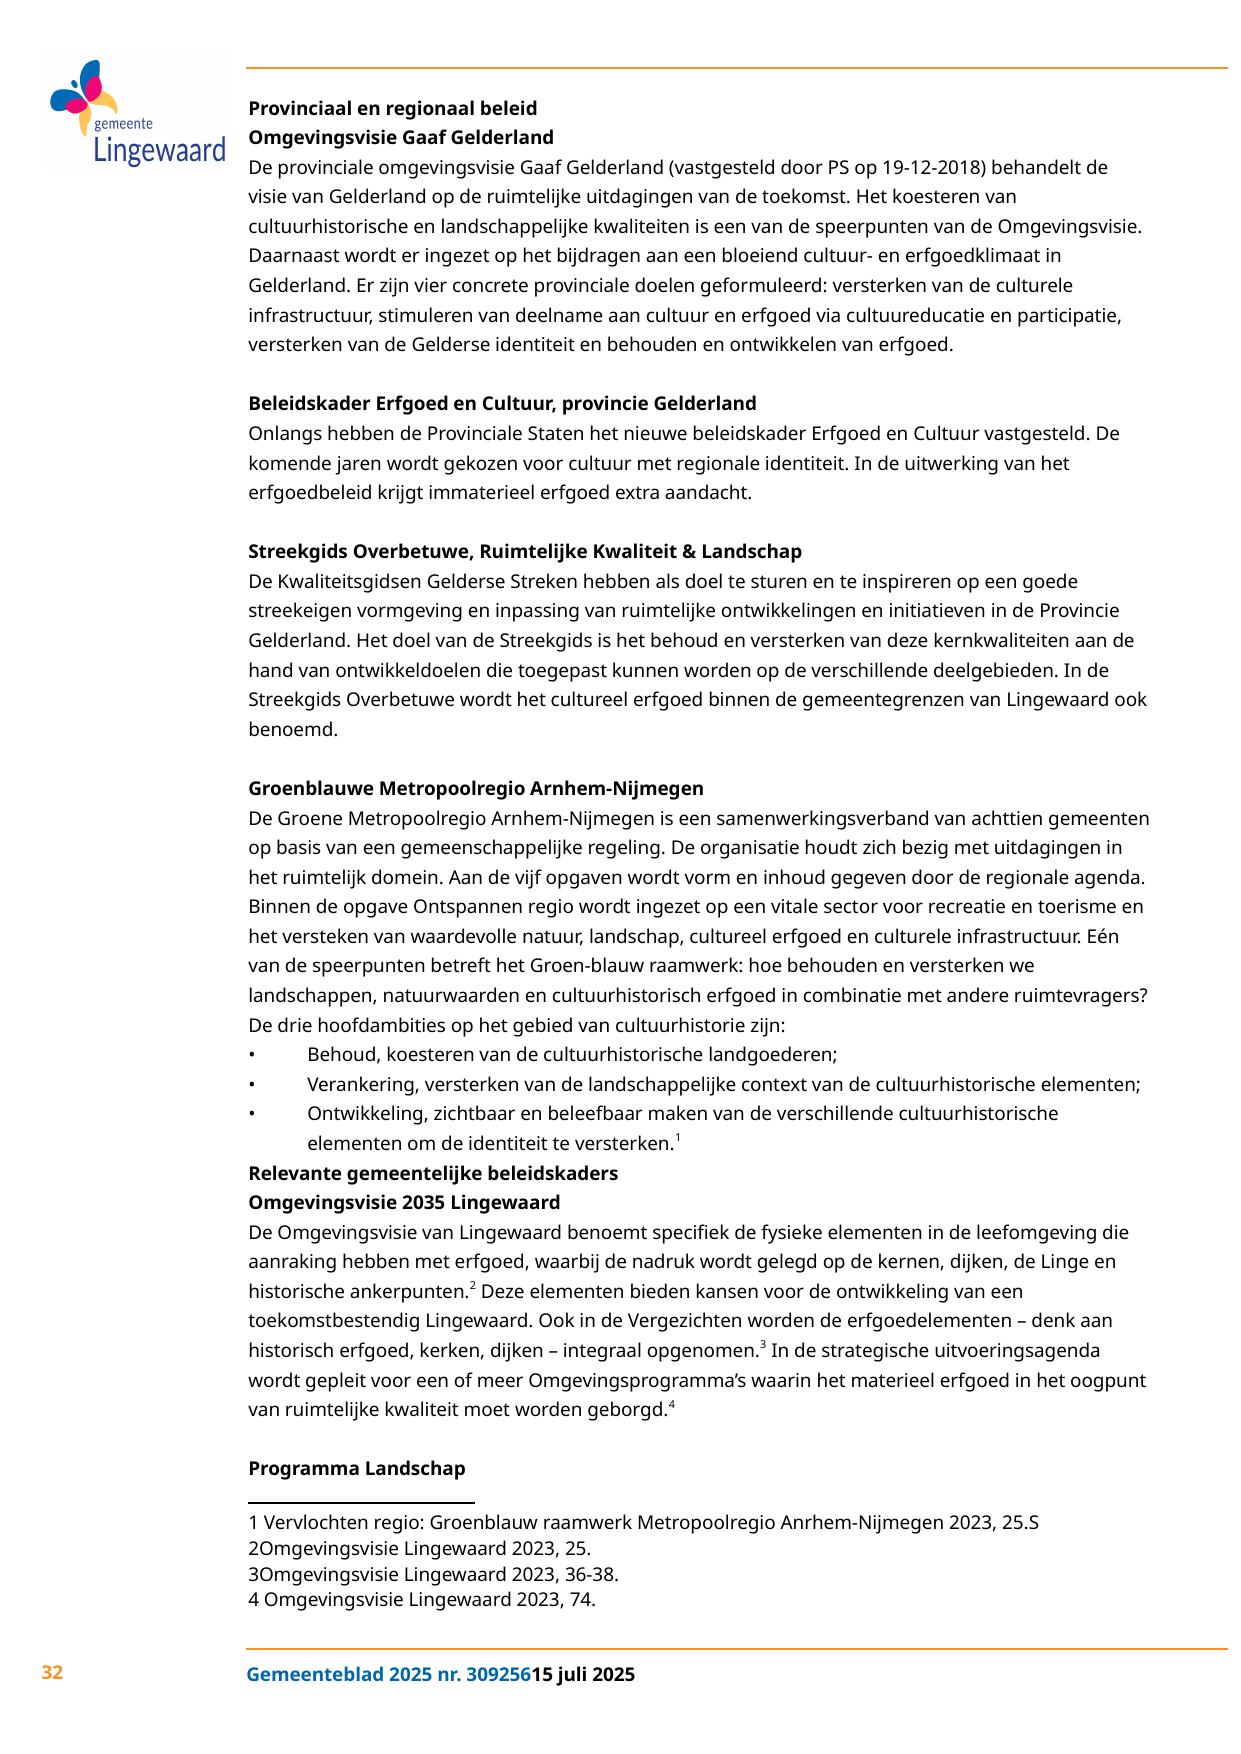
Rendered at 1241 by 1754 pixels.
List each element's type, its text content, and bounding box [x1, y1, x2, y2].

text Omgevingsvisie 2035 Lingewaard [248, 1189, 1152, 1215]
text Programma Landschap [248, 1456, 1152, 1481]
text Onlangs hebben de Provinciale Staten het nieuwe beleidskader Erfgoed en Cultuur vastgesteld. De komende jaren wordt gekozen voor cultuur met regionale identiteit. In de uitwerking van het erfgoedbeleid krijgt immaterieel erfgoed extra aandacht. [248, 420, 1152, 505]
text Omgevingsvisie Lingewaard 2023, 74. [248, 1586, 1152, 1612]
picture [41, 47, 231, 172]
text Beleidskader Erfgoed en Cultuur, provincie Gelderland [248, 391, 1152, 416]
list Behoud, koesteren van de cultuurhistorische landgoederen; [248, 1041, 1152, 1067]
text Omgevingsvisie Lingewaard 2023, 25. [248, 1535, 1152, 1561]
text Omgevingsvisie Gaaf Gelderland [248, 124, 1152, 150]
text De Omgevingsvisie van Lingewaard benoemt specifiek de fysieke elementen in de leefomgeving die aanraking hebben met erfgoed, waarbij de nadruk wordt gelegd op de kernen, dijken, de Linge en historische ankerpunten. Deze elementen bieden kansen voor de ontwikkeling van een toekomstbestendig Lingewaard. Ook in de Vergezichten worden de erfgoedelementen – denk aan historisch erfgoed, kerken, dijken – integraal opgenomen. In de strategische uitvoeringsagenda wordt gepleit voor een of meer Omgevingsprogramma’s waarin het materieel erfgoed in het oogpunt van ruimtelijke kwaliteit moet worden geborgd. [248, 1219, 1152, 1422]
text De drie hoofdambities op het gebied van cultuurhistorie zijn: [248, 1012, 1152, 1038]
text Omgevingsvisie Lingewaard 2023, 36-38. [248, 1561, 1152, 1586]
text Streekgids Overbetuwe, Ruimtelijke Kwaliteit & Landschap [248, 538, 1152, 564]
text De Kwaliteitsgidsen Gelderse Streken hebben als doel te sturen en te inspireren op een goede streekeigen vormgeving en inpassing van ruimtelijke ontwikkelingen en initiatieven in de Provincie Gelderland. Het doel van de Streekgids is het behoud en versterken van deze kernkwaliteiten aan de hand van ontwikkeldoelen die toegepast kunnen worden op de verschillende deelgebieden. In de Streekgids Overbetuwe wordt het cultureel erfgoed binnen de gemeentegrenzen van Lingewaard ook benoemd. [248, 568, 1152, 742]
list Verankering, versterken van de landschappelijke context van de cultuurhistorische elementen; [248, 1071, 1152, 1097]
list Vervlochten regio: Groenblauw raamwerk Metropoolregio Anrhem-Nijmegen 2023, 25.S [248, 1509, 1152, 1535]
text Provinciaal en regionaal beleid [248, 95, 1152, 121]
text Groenblauwe Metropoolregio Arnhem-Nijmegen [248, 775, 1152, 801]
list Ontwikkeling, zichtbaar en beleefbaar maken van de verschillende cultuurhistorische elementen om de identiteit te versterken. [248, 1101, 1152, 1156]
text De provinciale omgevingsvisie Gaaf Gelderland (vastgesteld door PS op 19-12-2018) behandelt de visie van Gelderland op de ruimtelijke uitdagingen van de toekomst. Het koesteren van cultuurhistorische en landschappelijke kwaliteiten is een van de speerpunten van de Omgevingsvisie. Daarnaast wordt er ingezet op het bijdragen aan een bloeiend cultuur- en erfgoedklimaat in Gelderland. Er zijn vier concrete provinciale doelen geformuleerd: versterken van de culturele infrastructuur, stimuleren van deelname aan cultuur en erfgoed via cultuureducatie en participatie, versterken van de Gelderse identiteit en behouden en ontwikkelen van erfgoed. [248, 154, 1152, 357]
text Relevante gemeentelijke beleidskaders [248, 1160, 1152, 1186]
text De Groene Metropoolregio Arnhem-Nijmegen is een samenwerkingsverband van achttien gemeenten op basis van een gemeenschappelijke regeling. De organisatie houdt zich bezig met uitdagingen in het ruimtelijk domein. Aan de vijf opgaven wordt vorm en inhoud gegeven door de regionale agenda. Binnen de opgave Ontspannen regio wordt ingezet op een vitale sector voor recreatie en toerisme en het versteken van waardevolle natuur, landschap, cultureel erfgoed en culturele infrastructuur. Eén van de speerpunten betreft het Groen-blauw raamwerk: hoe behouden en versterken we landschappen, natuurwaarden en cultuurhistorisch erfgoed in combinatie met andere ruimtevragers? [248, 805, 1152, 1008]
